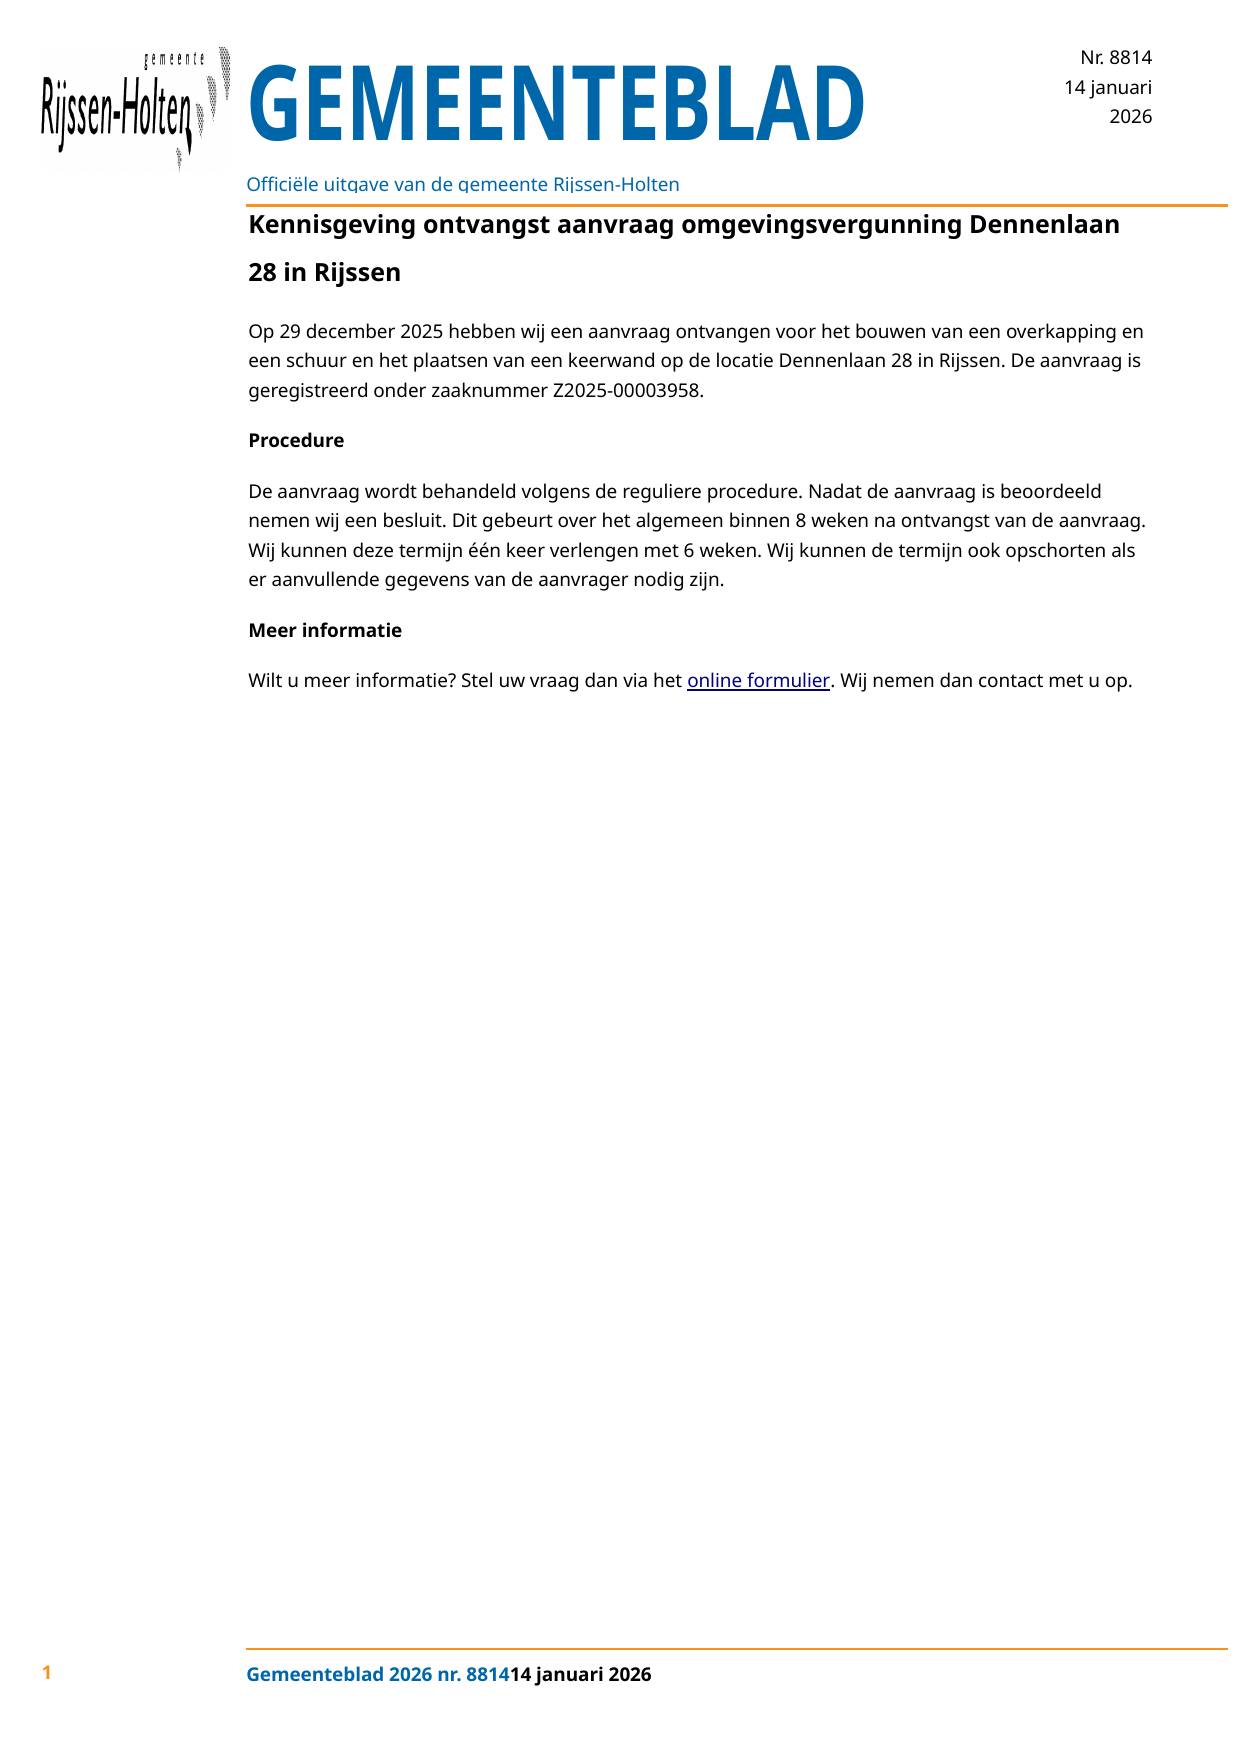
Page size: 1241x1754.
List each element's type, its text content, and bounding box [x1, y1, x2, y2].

text Kennisgeving ontvangst aanvraag omgevingsvergunning Dennenlaan 28 in Rijssen [248, 207, 1152, 288]
text Op 29 december 2025 hebben wij een aanvraag ontvangen voor het bouwen van een overkapping en een schuur en het plaatsen van een keerwand op de locatie Dennenlaan 28 in Rijssen. De aanvraag is geregistreerd onder zaaknummer Z2025-00003958. [248, 318, 1152, 403]
picture [41, 47, 231, 172]
text Meer informatie [248, 617, 1152, 643]
text Wilt u meer informatie? Stel uw vraag dan via het online formulier. Wij nemen dan contact met u op. [248, 667, 1152, 693]
text De aanvraag wordt behandeld volgens de reguliere procedure. Nadat de aanvraag is beoordeeld nemen wij een besluit. Dit gebeurt over het algemeen binnen 8 weken na ontvangst van de aanvraag. Wij kunnen deze termijn één keer verlengen met 6 weken. Wij kunnen de termijn ook opschorten als er aanvullende gegevens van de aanvrager nodig zijn. [248, 478, 1152, 592]
text Procedure [248, 427, 1152, 453]
